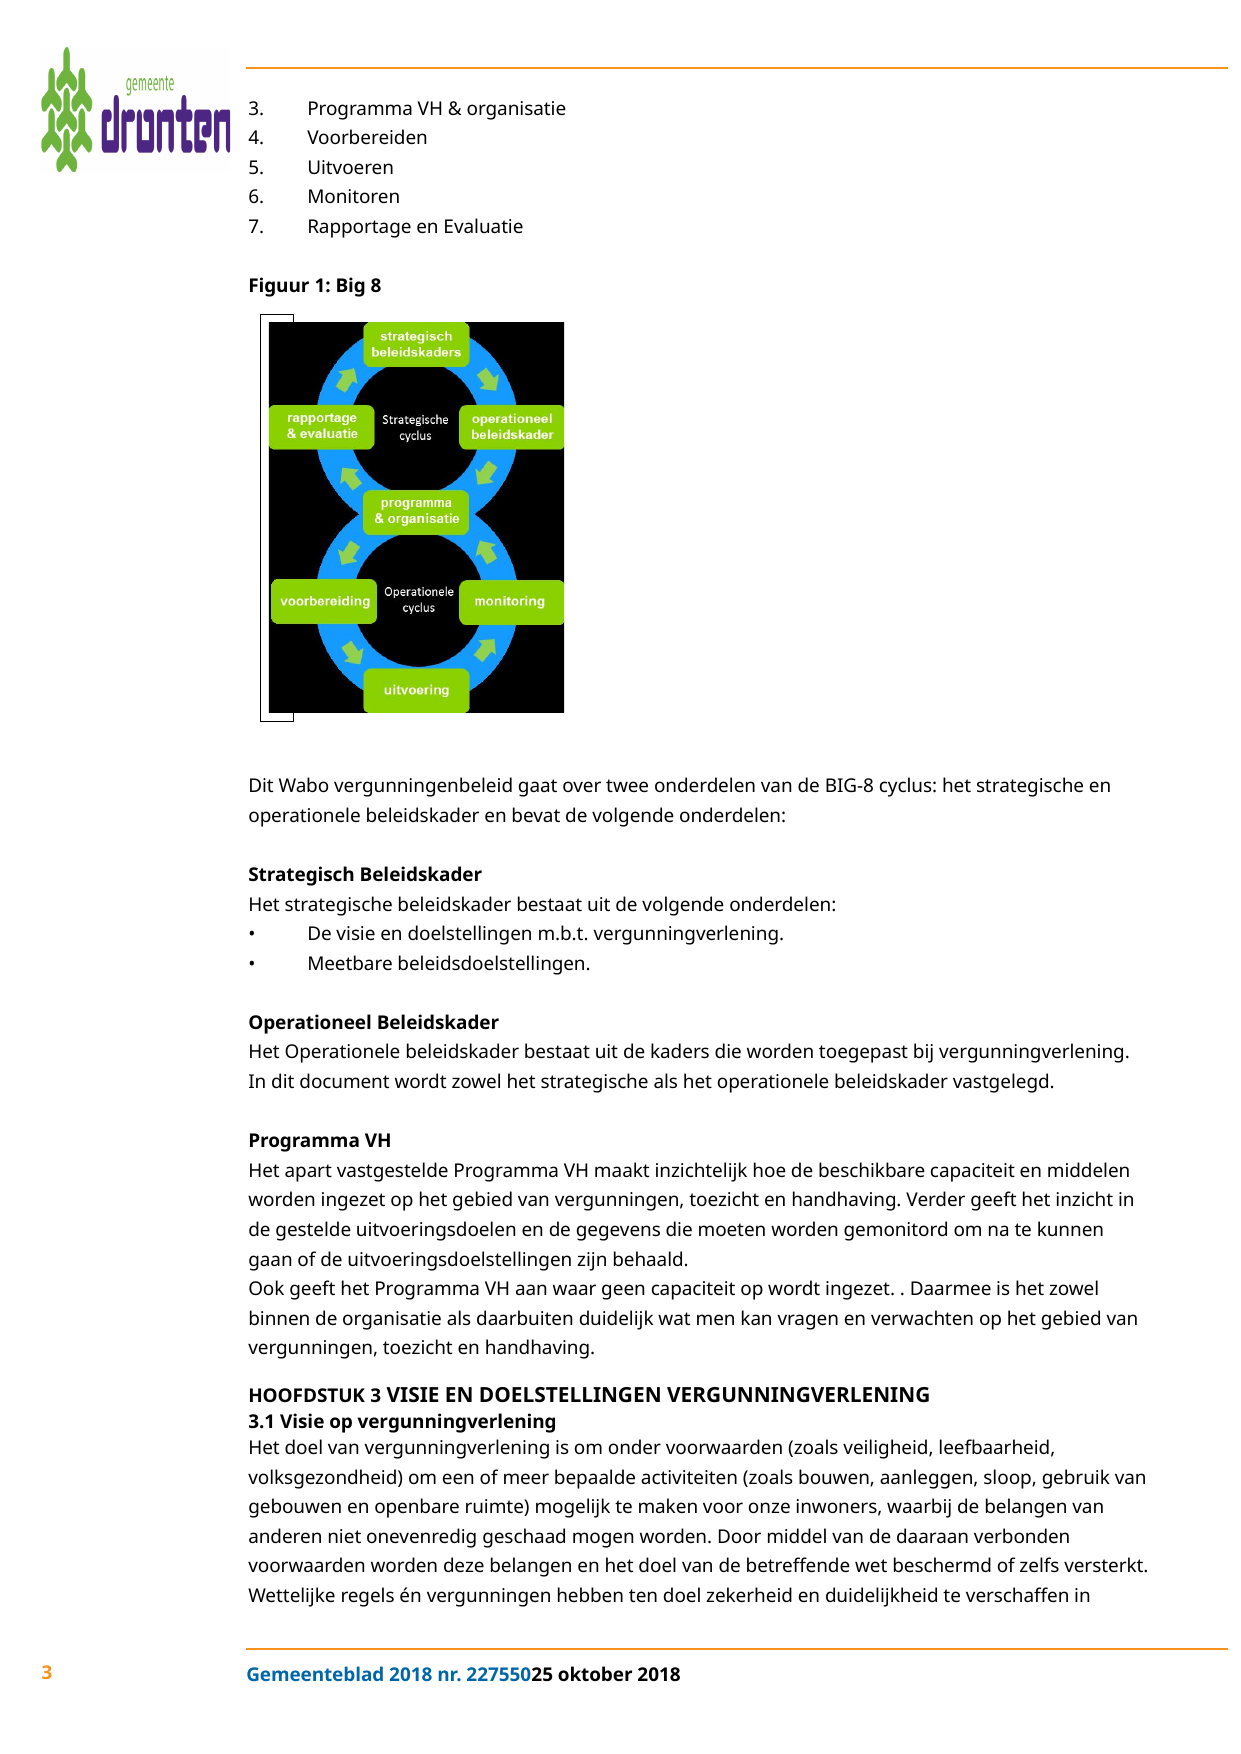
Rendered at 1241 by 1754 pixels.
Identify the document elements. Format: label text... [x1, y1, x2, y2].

text In dit document wordt zowel het strategische als het operationele beleidskader vastgelegd. [248, 1068, 1152, 1094]
list Meetbare beleidsdoelstellingen. [248, 950, 1152, 976]
list Voorbereiden [248, 124, 1152, 150]
text HOOFDSTUK 3 VISIE EN DOELSTELLINGEN VERGUNNINGVERLENING [248, 1380, 1152, 1408]
text Het apart vastgestelde Programma VH maakt inzichtelijk hoe de beschikbare capaciteit en middelen worden ingezet op het gebied van vergunningen, toezicht en handhaving. Verder geeft het inzicht in de gestelde uitvoeringsdoelen en de gegevens die moeten worden gemonitord om na te kunnen gaan of de uitvoeringsdoelstellingen zijn behaald. [248, 1157, 1152, 1271]
text Het strategische beleidskader bestaat uit de volgende onderdelen: [248, 891, 1152, 916]
text Programma VH [248, 1127, 1152, 1153]
text Dit Wabo vergunningenbeleid gaat over twee onderdelen van de BIG-8 cyclus: het strategische en operationele beleidskader en bevat de volgende onderdelen: [248, 772, 1152, 828]
text Strategisch Beleidskader [248, 861, 1152, 887]
picture [268, 322, 565, 713]
picture [41, 47, 231, 172]
list Programma VH & organisatie [248, 95, 1152, 121]
text 3.1 Visie op vergunningverlening [248, 1408, 1152, 1434]
list Rapportage en Evaluatie [248, 213, 1152, 239]
text Figuur 1: Big 8 [248, 272, 1152, 298]
text Operationeel Beleidskader [248, 1009, 1152, 1035]
text Het doel van vergunningverlening is om onder voorwaarden (zoals veiligheid, leefbaarheid, volksgezondheid) om een of meer bepaalde activiteiten (zoals bouwen, aanleggen, sloop, gebruik van gebouwen en openbare ruimte) mogelijk te maken voor onze inwoners, waarbij de belangen van anderen niet onevenredig geschaad mogen worden. Door middel van de daaraan verbonden voorwaarden worden deze belangen en het doel van de betreffende wet beschermd of zelfs versterkt. Wettelijke regels én vergunningen hebben ten doel zekerheid en duidelijkheid te verschaffen in [248, 1434, 1152, 1608]
list Uitvoeren [248, 154, 1152, 180]
text Ook geeft het Programma VH aan waar geen capaciteit op wordt ingezet. . Daarmee is het zowel binnen de organisatie als daarbuiten duidelijk wat men kan vragen en verwachten op het gebied van vergunningen, toezicht en handhaving. [248, 1275, 1152, 1360]
text Het Operationele beleidskader bestaat uit de kaders die worden toegepast bij vergunningverlening. [248, 1039, 1152, 1064]
list De visie en doelstellingen m.b.t. vergunningverlening. [248, 920, 1152, 946]
list Monitoren [248, 183, 1152, 209]
